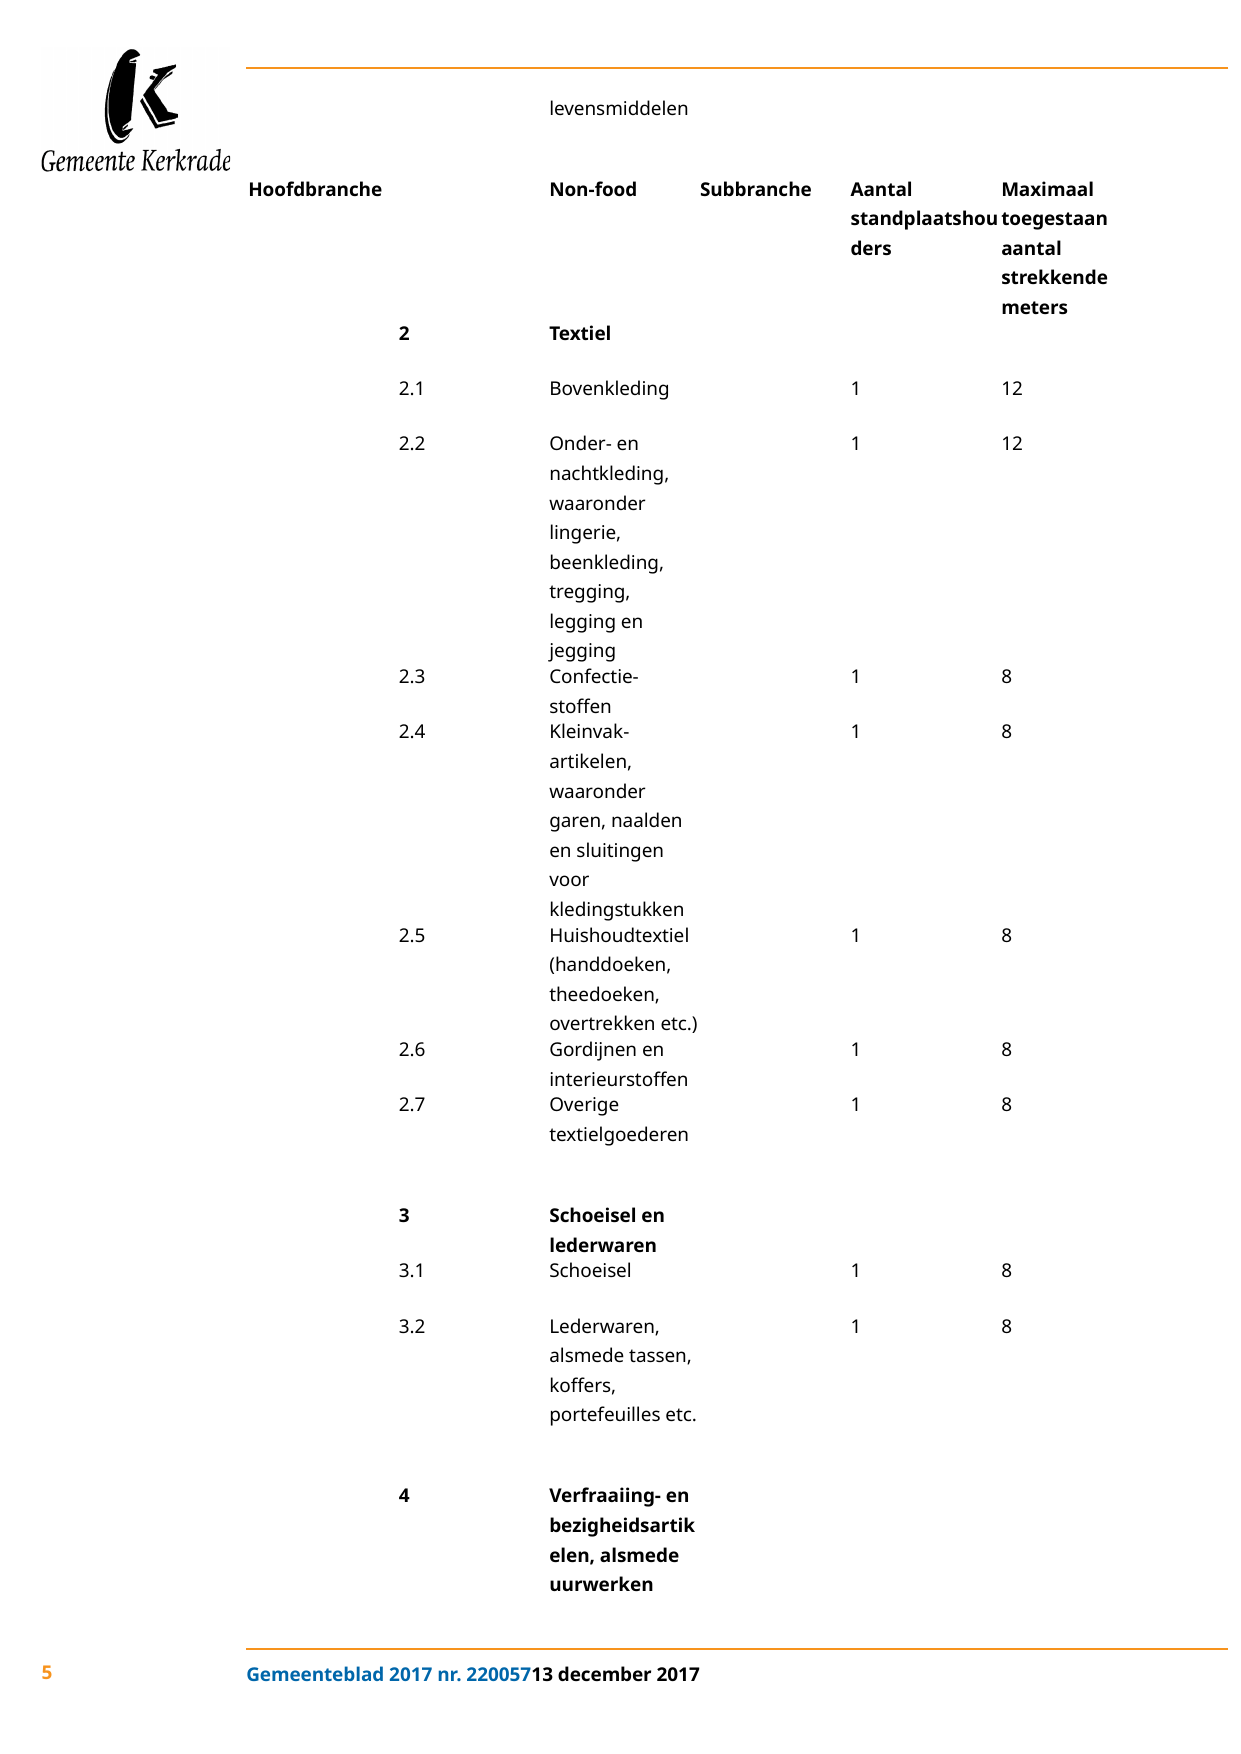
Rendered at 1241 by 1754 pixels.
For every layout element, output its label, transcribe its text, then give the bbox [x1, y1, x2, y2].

table_cell [700, 431, 850, 663]
table_cell [549, 121, 700, 176]
table_cell Schoeisel en lederwaren [549, 1202, 700, 1258]
table_cell [248, 1147, 398, 1202]
table_cell [850, 1483, 1001, 1597]
table_cell 8 [1001, 922, 1152, 1036]
table_cell [248, 922, 398, 1036]
table_cell [248, 1313, 398, 1427]
table_cell [248, 431, 398, 663]
table_cell [700, 1428, 850, 1483]
table_cell Subbranche [700, 176, 850, 320]
table_cell 8 [1001, 1092, 1152, 1147]
table_cell [248, 320, 398, 375]
table_cell [700, 719, 850, 922]
table_cell 1 [850, 375, 1001, 431]
table_cell 1 [850, 1092, 1001, 1147]
table_cell [700, 95, 850, 121]
table_cell 1 [850, 1313, 1001, 1427]
table_cell 1 [850, 1036, 1001, 1092]
table_cell 2.3 [399, 663, 549, 719]
table_cell [248, 663, 398, 719]
table_cell 3.2 [399, 1313, 549, 1427]
table_cell 2.4 [399, 719, 549, 922]
table_cell Schoeisel [549, 1258, 700, 1313]
table_cell Lederwaren, alsmede tassen, koffers, portefeuilles etc. [549, 1313, 700, 1427]
table_cell [549, 1428, 700, 1483]
table_cell Confectie-stoffen [549, 663, 700, 719]
table_cell [700, 1258, 850, 1313]
table_cell [700, 375, 850, 431]
table_cell [248, 95, 398, 121]
table_cell 1 [850, 1258, 1001, 1313]
table_cell [700, 121, 850, 176]
table_cell 8 [1001, 719, 1152, 922]
table_cell [1001, 121, 1152, 176]
table_cell [700, 1092, 850, 1147]
table_cell [248, 375, 398, 431]
table_cell 4 [399, 1483, 549, 1597]
table_cell Maximaal toegestaan aantal strekkende meters [1001, 176, 1152, 320]
table_cell Verfraaiing- en bezigheidsartikelen, alsmede uurwerken [549, 1483, 700, 1597]
table_cell [1001, 1202, 1152, 1258]
table_cell [850, 1202, 1001, 1258]
table_cell [850, 121, 1001, 176]
table_cell Textiel [549, 320, 700, 375]
table_cell [1001, 1483, 1152, 1597]
table_cell Onder- en nachtkleding, waaronder lingerie, beenkleding, tregging, legging en jegging [549, 431, 700, 663]
table_cell 3.1 [399, 1258, 549, 1313]
table_cell [700, 1036, 850, 1092]
table_cell [700, 1313, 850, 1427]
table_cell Bovenkleding [549, 375, 700, 431]
table_cell Non-food [549, 176, 700, 320]
table_cell Hoofdbranche [248, 176, 398, 320]
table_cell [700, 1483, 850, 1597]
table_cell [399, 95, 549, 121]
table_cell [549, 1147, 700, 1202]
table_cell [700, 1147, 850, 1202]
table_cell [399, 121, 549, 176]
table_cell Gordijnen en interieurstoffen [549, 1036, 700, 1092]
table_cell [399, 176, 549, 320]
table_cell [248, 1036, 398, 1092]
table_cell 8 [1001, 1258, 1152, 1313]
table_cell [850, 1428, 1001, 1483]
table_cell [248, 1092, 398, 1147]
table_cell [700, 922, 850, 1036]
table_cell 2.1 [399, 375, 549, 431]
table_cell [248, 1428, 398, 1483]
table_cell 2.2 [399, 431, 549, 663]
table_cell [248, 1202, 398, 1258]
table_cell [1001, 95, 1152, 121]
table_cell [850, 320, 1001, 375]
table_cell [700, 1202, 850, 1258]
table_cell [248, 1258, 398, 1313]
table_cell 1 [850, 663, 1001, 719]
table_cell Aantal standplaatshouders [850, 176, 1001, 320]
table_cell Kleinvak- artikelen, waaronder garen, naalden en sluitingen voor kledingstukken [549, 719, 700, 922]
table_cell [850, 1147, 1001, 1202]
table_cell 3 [399, 1202, 549, 1258]
table_cell 2.7 [399, 1092, 549, 1147]
table_cell 2.5 [399, 922, 549, 1036]
table_cell [700, 663, 850, 719]
table_cell 1 [850, 922, 1001, 1036]
table_cell Huishoudtextiel (handdoeken, theedoeken, overtrekken etc.) [549, 922, 700, 1036]
table_cell [850, 95, 1001, 121]
table_cell [1001, 1147, 1152, 1202]
table_cell [399, 1428, 549, 1483]
table_cell 12 [1001, 375, 1152, 431]
table_cell 8 [1001, 1036, 1152, 1092]
table_cell 1 [850, 431, 1001, 663]
table_cell 12 [1001, 431, 1152, 663]
table_cell [1001, 320, 1152, 375]
table_cell 1 [850, 719, 1001, 922]
table_cell 2.6 [399, 1036, 549, 1092]
table_cell 8 [1001, 1313, 1152, 1427]
table_cell [248, 121, 398, 176]
table_cell [1001, 1428, 1152, 1483]
picture [41, 47, 231, 172]
table_cell 8 [1001, 663, 1152, 719]
table_cell [399, 1147, 549, 1202]
table_cell [248, 719, 398, 922]
table_cell Overige textielgoederen [549, 1092, 700, 1147]
table_cell [700, 320, 850, 375]
table_cell 2 [399, 320, 549, 375]
table_cell [248, 1483, 398, 1597]
table_cell levensmiddelen [549, 95, 700, 121]
